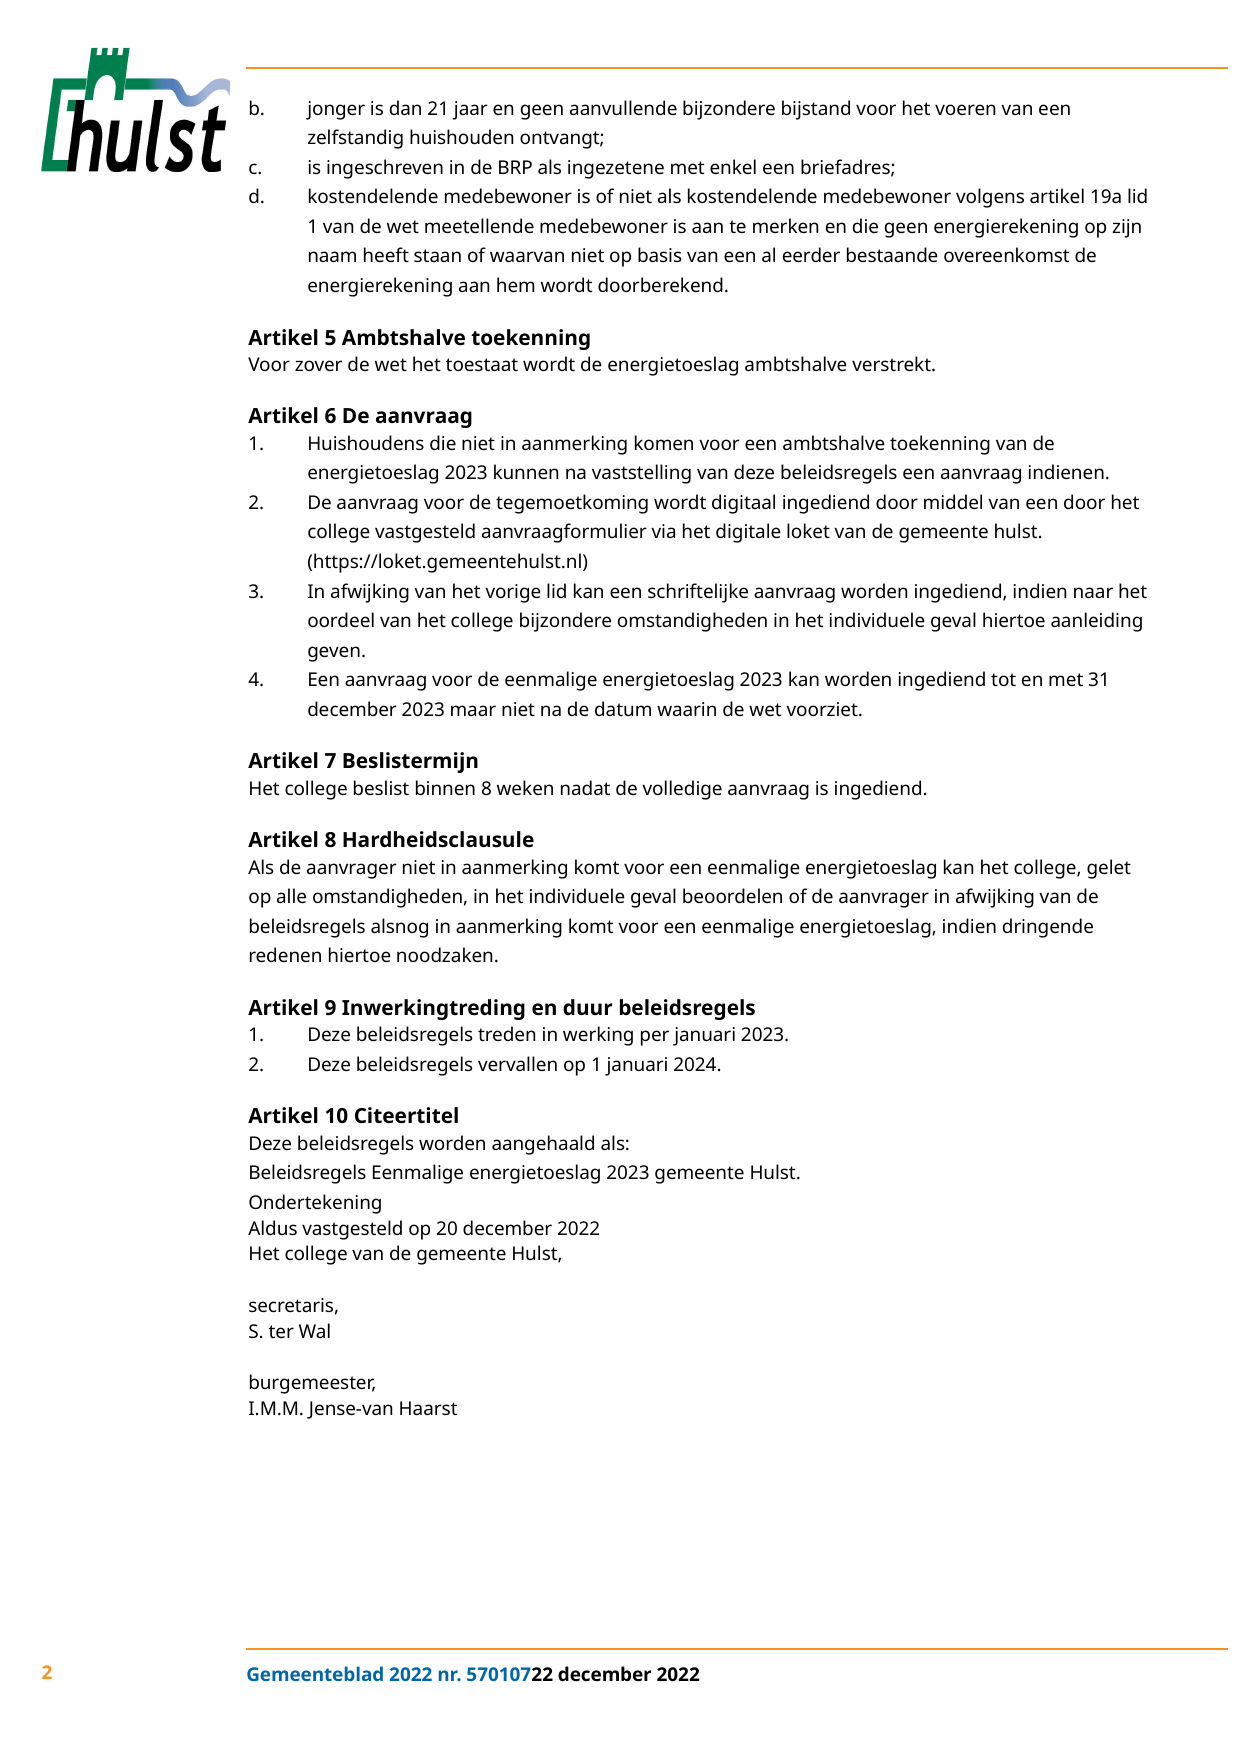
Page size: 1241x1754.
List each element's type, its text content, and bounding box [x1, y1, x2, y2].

text Als de aanvrager niet in aanmerking komt voor een eenmalige energietoeslag kan het college, gelet op alle omstandigheden, in het individuele geval beoordelen of de aanvrager in afwijking van de beleidsregels alsnog in aanmerking komt voor een eenmalige energietoeslag, indien dringende redenen hiertoe noodzaken. [248, 854, 1152, 968]
text Artikel 6 De aanvraag [248, 402, 1152, 430]
list Huishoudens die niet in aanmerking komen voor een ambtshalve toekenning van de energietoeslag 2023 kunnen na vaststelling van deze beleidsregels een aanvraag indienen. [248, 430, 1152, 485]
text S. ter Wal [248, 1318, 1152, 1343]
list In afwijking van het vorige lid kan een schriftelijke aanvraag worden ingediend, indien naar het oordeel van het college bijzondere omstandigheden in het individuele geval hiertoe aanleiding geven. [248, 578, 1152, 663]
text Artikel 8 Hardheidsclausule [248, 826, 1152, 854]
text I.M.M. Jense-van Haarst [248, 1395, 1152, 1421]
list jonger is dan 21 jaar en geen aanvullende bijzondere bijstand voor het voeren van een zelfstandig huishouden ontvangt; [248, 95, 1152, 150]
list kostendelende medebewoner is of niet als kostendelende medebewoner volgens artikel 19a lid 1 van de wet meetellende medebewoner is aan te merken en die geen energierekening op zijn naam heeft staan of waarvan niet op basis van een al eerder bestaande overeenkomst de energierekening aan hem wordt doorberekend. [248, 183, 1152, 298]
text Artikel 10 Citeertitel [248, 1102, 1152, 1130]
list Deze beleidsregels vervallen op 1 januari 2024. [248, 1051, 1152, 1077]
text secretaris, [248, 1292, 1152, 1318]
list Deze beleidsregels treden in werking per januari 2023. [248, 1022, 1152, 1047]
text Ondertekening [248, 1189, 1152, 1215]
list De aanvraag voor de tegemoetkoming wordt digitaal ingediend door middel van een door het college vastgesteld aanvraagformulier via het digitale loket van de gemeente hulst. (https://loket.gemeentehulst.nl) [248, 489, 1152, 574]
text Artikel 9 Inwerkingtreding en duur beleidsregels [248, 993, 1152, 1022]
text Het college van de gemeente Hulst, [248, 1241, 1152, 1266]
text Het college beslist binnen 8 weken nadat de volledige aanvraag is ingediend. [248, 775, 1152, 801]
picture [41, 47, 231, 172]
text burgemeester, [248, 1369, 1152, 1395]
text Aldus vastgesteld op 20 december 2022 [248, 1215, 1152, 1241]
text Deze beleidsregels worden aangehaald als: [248, 1130, 1152, 1156]
text Voor zover de wet het toestaat wordt de energietoeslag ambtshalve verstrekt. [248, 351, 1152, 377]
list is ingeschreven in de BRP als ingezetene met enkel een briefadres; [248, 154, 1152, 180]
list Een aanvraag voor de eenmalige energietoeslag 2023 kan worden ingediend tot en met 31 december 2023 maar niet na de datum waarin de wet voorziet. [248, 667, 1152, 722]
text Artikel 7 Beslistermijn [248, 747, 1152, 775]
text Beleidsregels Eenmalige energietoeslag 2023 gemeente Hulst. [248, 1159, 1152, 1185]
text Artikel 5 Ambtshalve toekenning [248, 323, 1152, 351]
